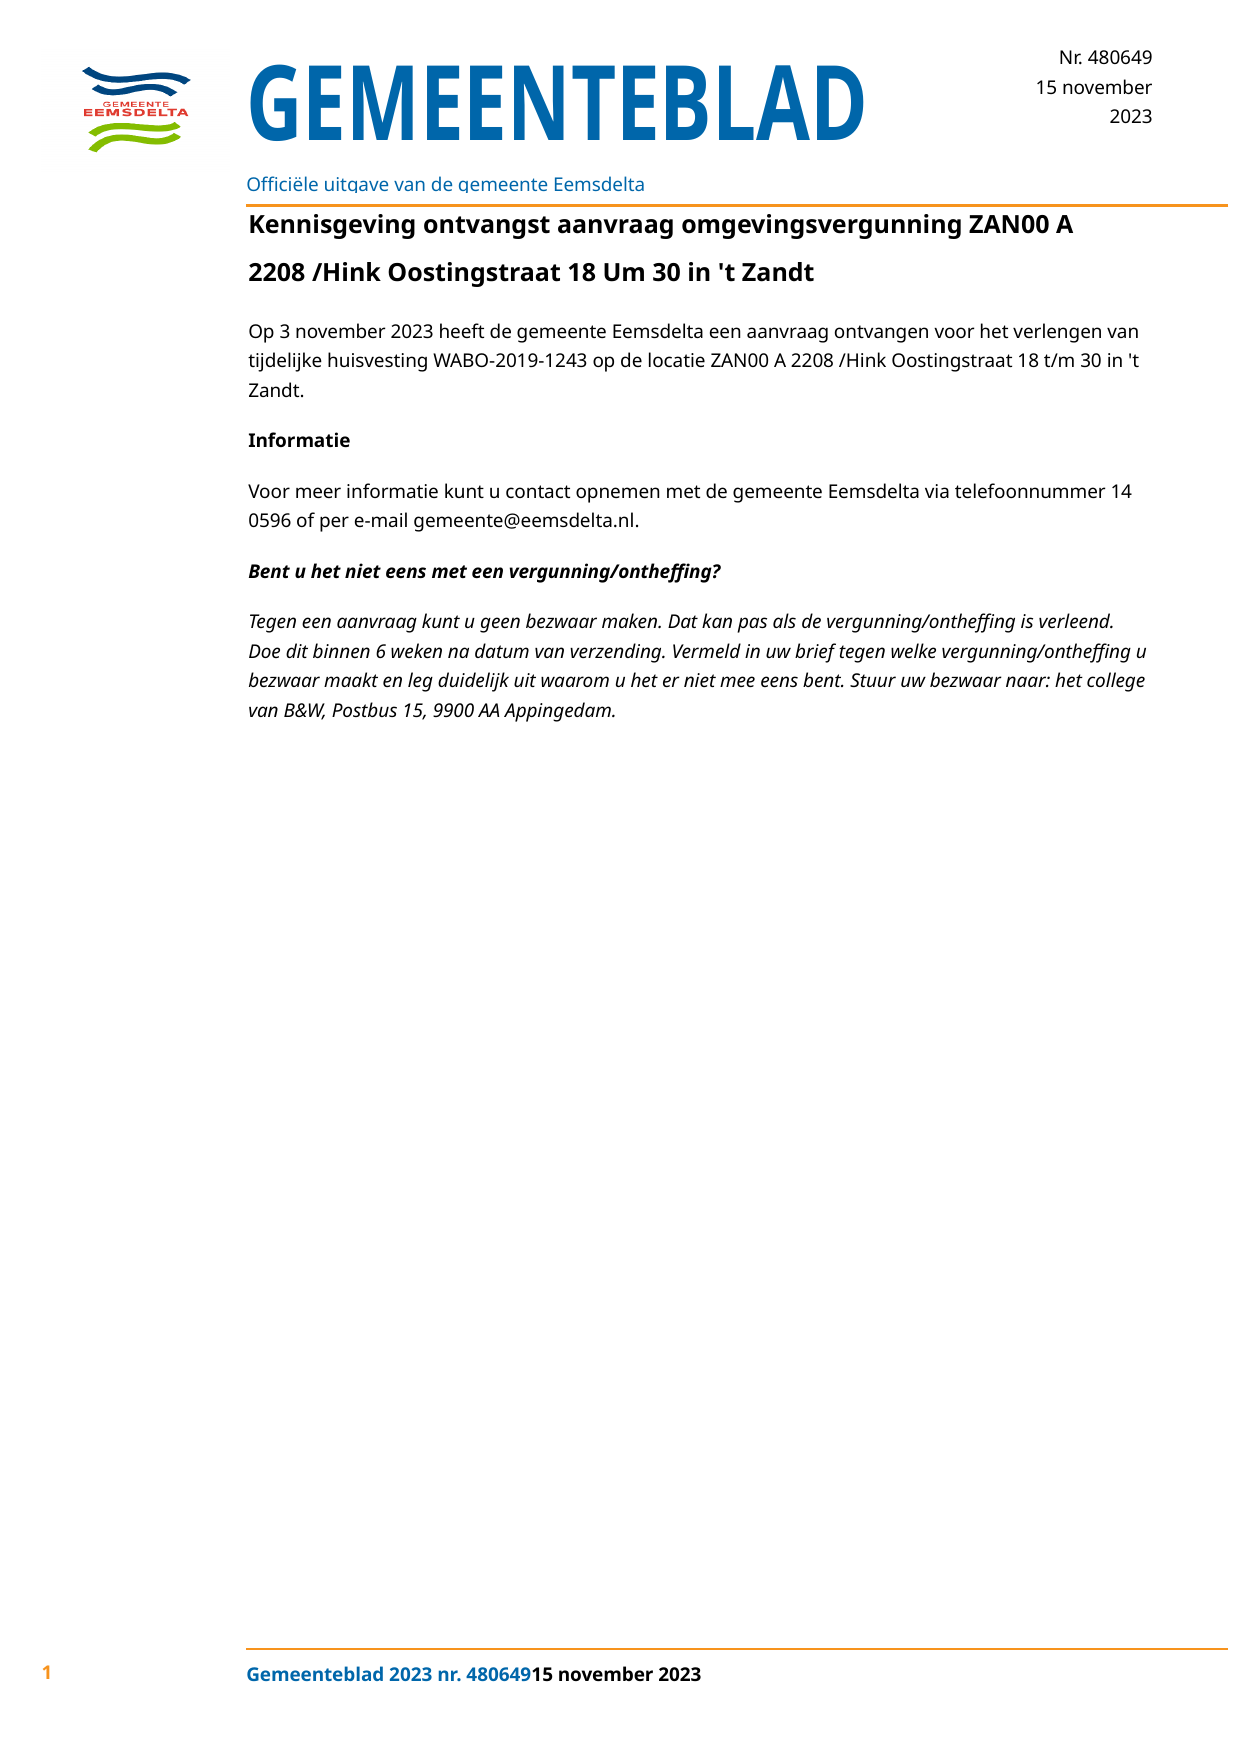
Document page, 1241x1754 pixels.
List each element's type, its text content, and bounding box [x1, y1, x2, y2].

text Voor meer informatie kunt u contact opnemen met de gemeente Eemsdelta via telefoonnummer 14 0596 of per e-mail gemeente@eemsdelta.nl. [248, 478, 1152, 533]
picture [41, 47, 231, 172]
text Kennisgeving ontvangst aanvraag omgevingsvergunning ZAN00 A 2208 /Hink Oostingstraat 18 Um 30 in 't Zandt [248, 207, 1152, 288]
text Tegen een aanvraag kunt u geen bezwaar maken. Dat kan pas als de vergunning/ontheffing is verleend. Doe dit binnen 6 weken na datum van verzending. Vermeld in uw brief tegen welke vergunning/ontheffing u bezwaar maakt en leg duidelijk uit waarom u het er niet mee eens bent. Stuur uw bezwaar naar: het college van B&W, Postbus 15, 9900 AA Appingedam. [248, 608, 1152, 723]
text Informatie [248, 427, 1152, 453]
text Bent u het niet eens met een vergunning/ontheffing? [248, 558, 1152, 584]
text Op 3 november 2023 heeft de gemeente Eemsdelta een aanvraag ontvangen voor het verlengen van tijdelijke huisvesting WABO-2019-1243 op de locatie ZAN00 A 2208 /Hink Oostingstraat 18 t/m 30 in 't Zandt. [248, 318, 1152, 403]
